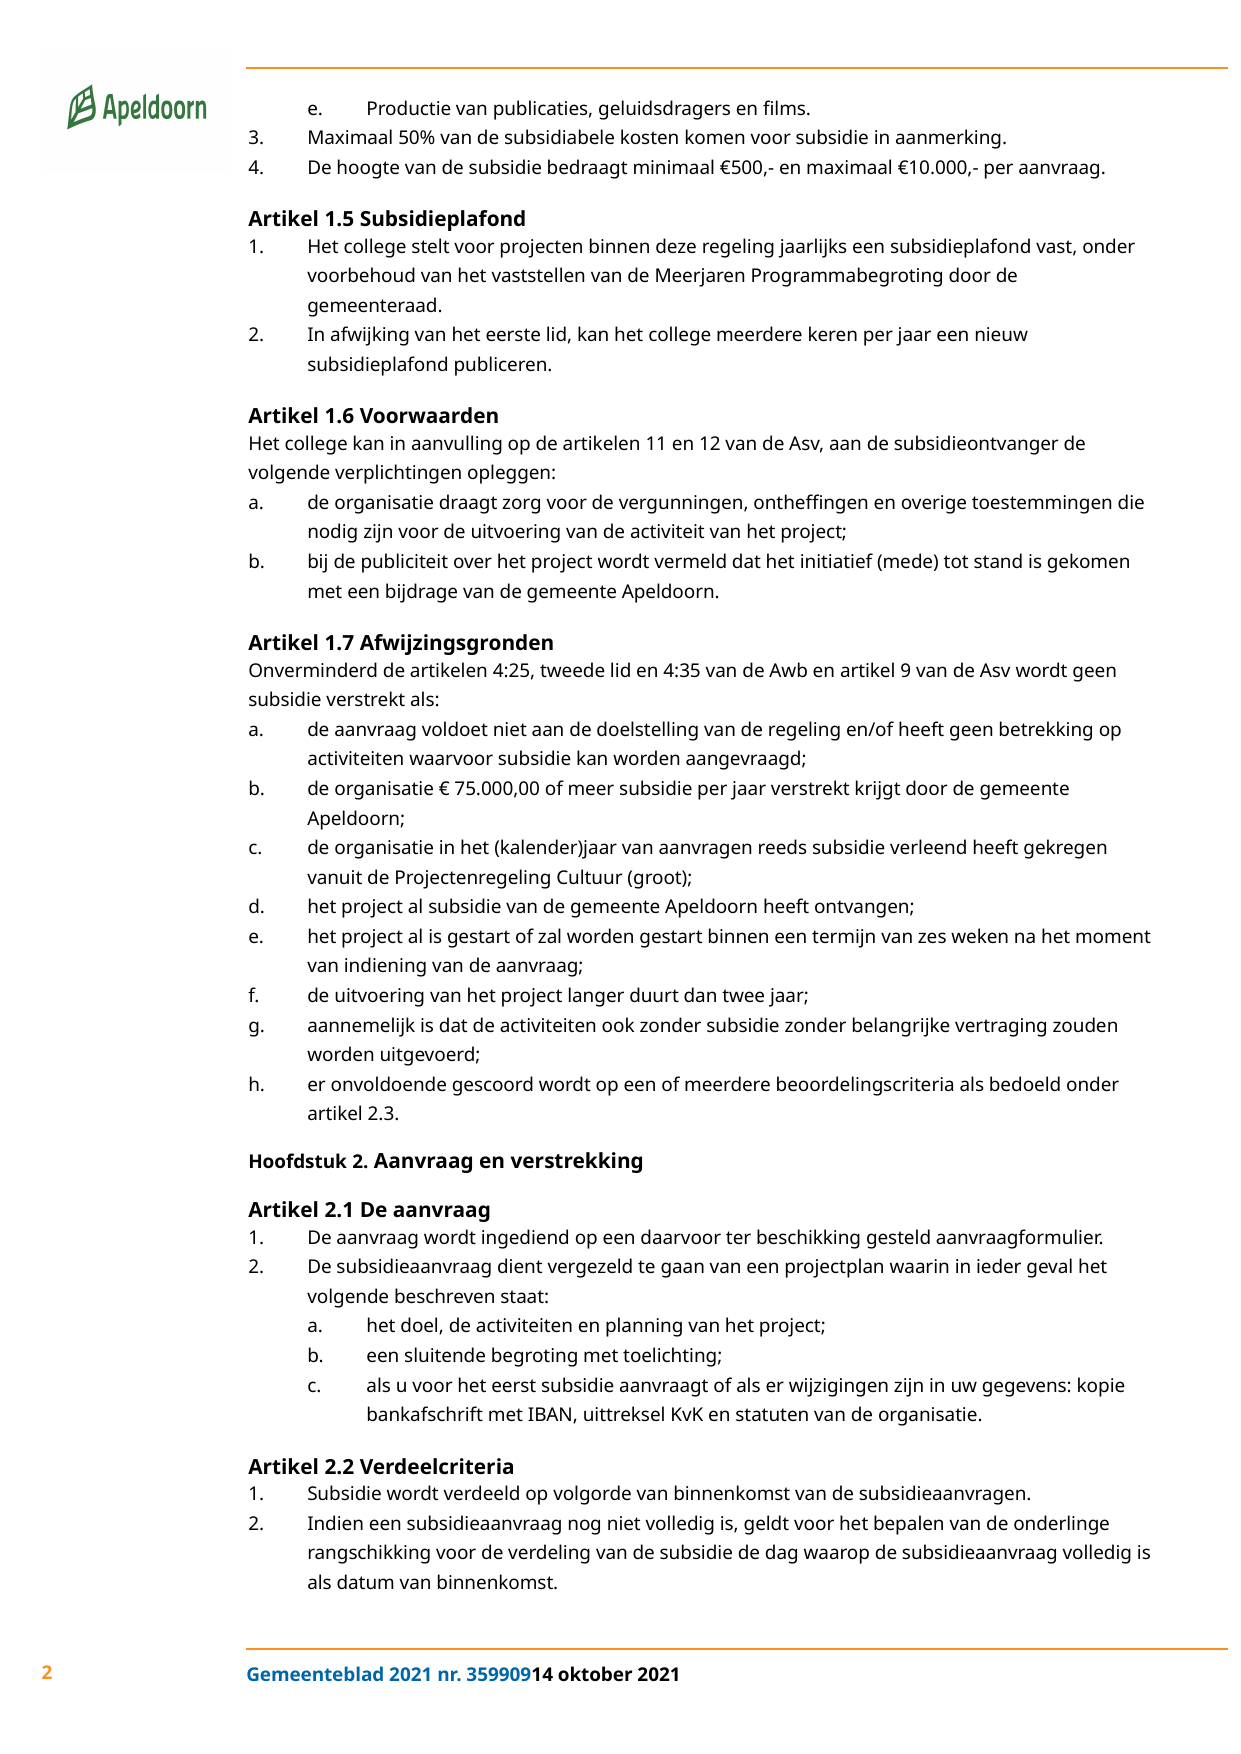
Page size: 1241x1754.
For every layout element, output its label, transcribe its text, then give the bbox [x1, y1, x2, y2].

list bij de publiciteit over het project wordt vermeld dat het initiatief (mede) tot stand is gekomen met een bijdrage van de gemeente Apeldoorn. [248, 548, 1152, 604]
list de organisatie in het (kalender)jaar van aanvragen reeds subsidie verleend heeft gekregen vanuit de Projectenregeling Cultuur (groot); [248, 834, 1152, 889]
text Hoofdstuk 2. Aanvraag en verstrekking [248, 1146, 1152, 1174]
list het project al subsidie van de gemeente Apeldoorn heeft ontvangen; [248, 893, 1152, 919]
list als u voor het eerst subsidie aanvraagt of als er wijzigingen zijn in uw gegevens: kopie bankafschrift met IBAN, uittreksel KvK en statuten van de organisatie. [307, 1372, 1152, 1427]
list De aanvraag wordt ingediend op een daarvoor ter beschikking gesteld aanvraagformulier. [248, 1224, 1152, 1249]
list Productie van publicaties, geluidsdragers en films. [307, 95, 1152, 121]
list aannemelijk is dat de activiteiten ook zonder subsidie zonder belangrijke vertraging zouden worden uitgevoerd; [248, 1012, 1152, 1067]
list De hoogte van de subsidie bedraagt minimaal €500,- en maximaal €10.000,- per aanvraag. [248, 154, 1152, 180]
text Artikel 1.5 Subsidieplafond [248, 204, 1152, 233]
list het doel, de activiteiten en planning van het project; [307, 1313, 1152, 1338]
list de organisatie draagt zorg voor de vergunningen, ontheffingen en overige toestemmingen die nodig zijn voor de uitvoering van de activiteit van het project; [248, 489, 1152, 544]
list Indien een subsidieaanvraag nog niet volledig is, geldt voor het bepalen van de onderlinge rangschikking voor de verdeling van de subsidie de dag waarop de subsidieaanvraag volledig is als datum van binnenkomst. [248, 1510, 1152, 1595]
text Artikel 2.2 Verdeelcriteria [248, 1452, 1152, 1480]
list Maximaal 50% van de subsidiabele kosten komen voor subsidie in aanmerking. [248, 124, 1152, 150]
list Het college stelt voor projecten binnen deze regeling jaarlijks een subsidieplafond vast, onder voorbehoud van het vaststellen van de Meerjaren Programmabegroting door de gemeenteraad. [248, 233, 1152, 318]
picture [41, 47, 231, 172]
list de organisatie € 75.000,00 of meer subsidie per jaar verstrekt krijgt door de gemeente Apeldoorn; [248, 775, 1152, 830]
text Artikel 2.1 De aanvraag [248, 1195, 1152, 1224]
text Onverminderd de artikelen 4:25, tweede lid en 4:35 van de Awb en artikel 9 van de Asv wordt geen subsidie verstrekt als: [248, 657, 1152, 712]
text Artikel 1.6 Voorwaarden [248, 402, 1152, 430]
text Artikel 1.7 Afwijzingsgronden [248, 628, 1152, 657]
list de aanvraag voldoet niet aan de doelstelling van de regeling en/of heeft geen betrekking op activiteiten waarvoor subsidie kan worden aangevraagd; [248, 716, 1152, 771]
list het project al is gestart of zal worden gestart binnen een termijn van zes weken na het moment van indiening van de aanvraag; [248, 923, 1152, 978]
text Het college kan in aanvulling op de artikelen 11 en 12 van de Asv, aan de subsidieontvanger de volgende verplichtingen opleggen: [248, 430, 1152, 485]
list De subsidieaanvraag dient vergezeld te gaan van een projectplan waarin in ieder geval het volgende beschreven staat: [248, 1253, 1152, 1309]
list de uitvoering van het project langer duurt dan twee jaar; [248, 982, 1152, 1008]
list er onvoldoende gescoord wordt op een of meerdere beoordelingscriteria als bedoeld onder artikel 2.3. [248, 1071, 1152, 1126]
list In afwijking van het eerste lid, kan het college meerdere keren per jaar een nieuw subsidieplafond publiceren. [248, 322, 1152, 377]
list Subsidie wordt verdeeld op volgorde van binnenkomst van de subsidieaanvragen. [248, 1480, 1152, 1506]
list een sluitende begroting met toelichting; [307, 1342, 1152, 1368]
